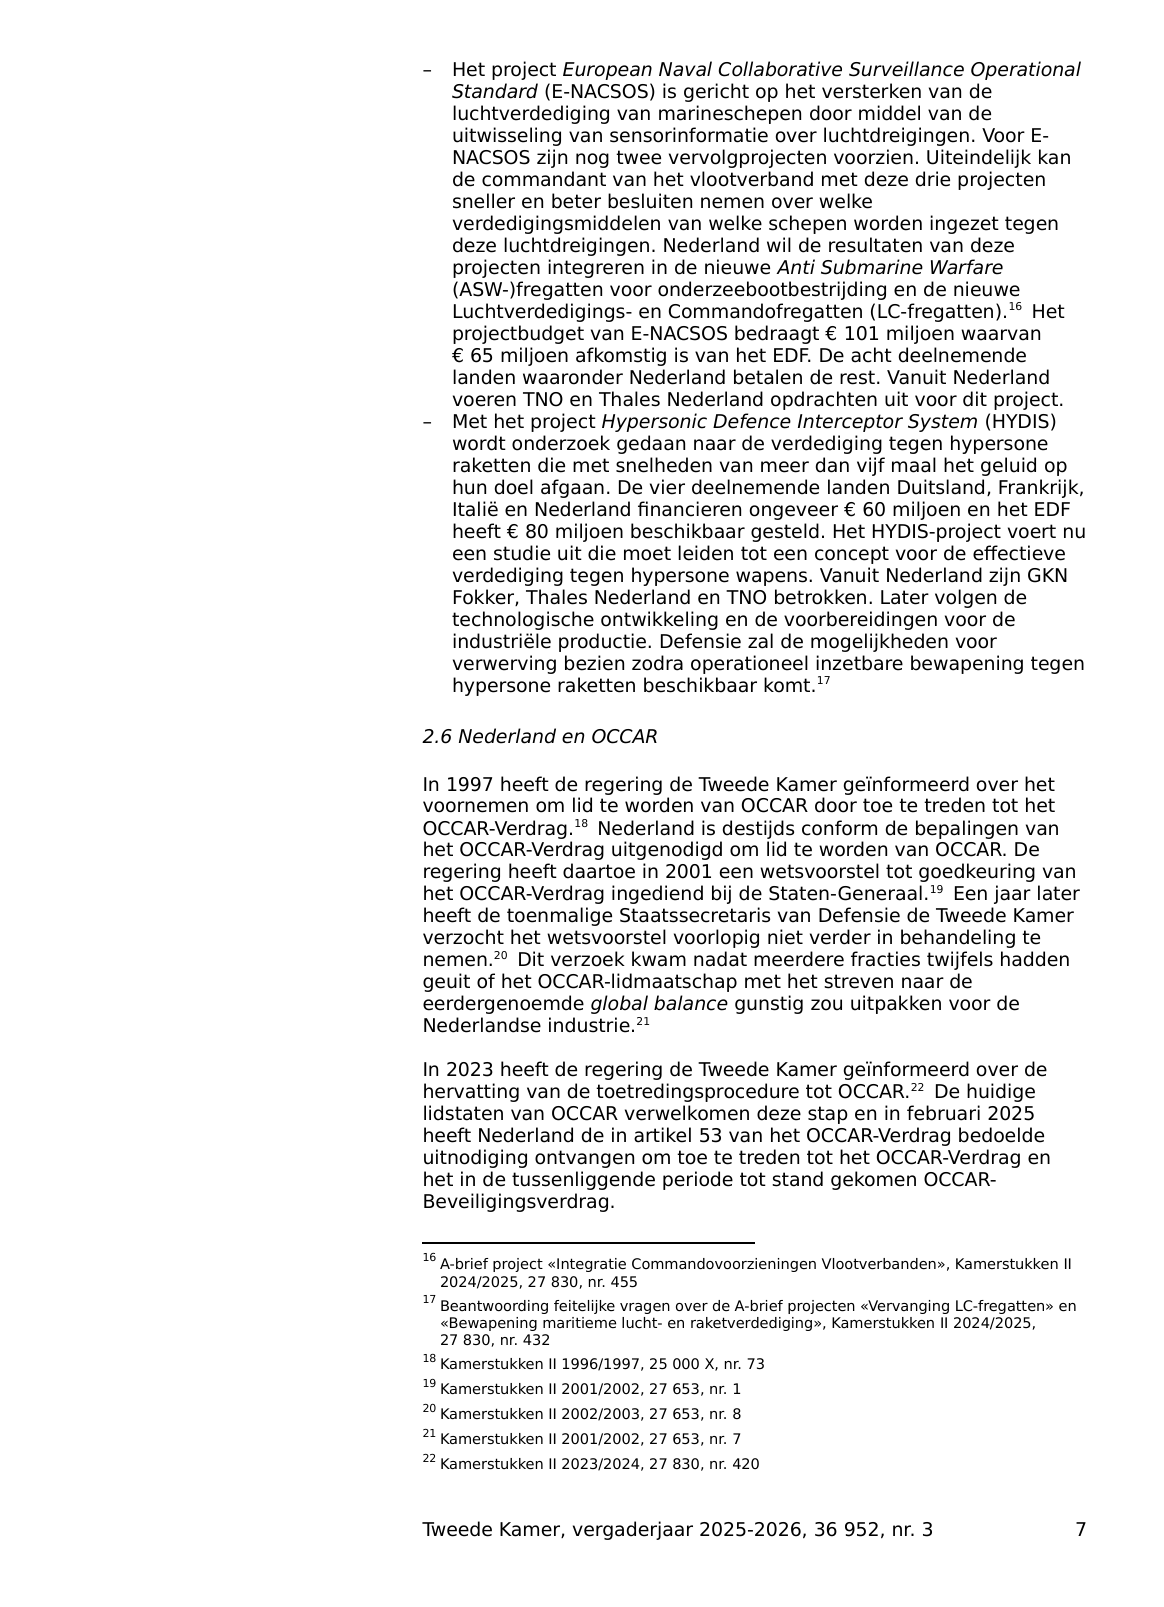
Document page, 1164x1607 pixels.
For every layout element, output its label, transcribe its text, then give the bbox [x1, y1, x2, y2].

text Kamerstukken II 1996/1997, 25 000 X, nr. 73 [422, 1352, 1087, 1374]
text In 1997 heeft de regering de Tweede Kamer geïnformeerd over het voornemen om lid te worden van OCCAR door toe te treden tot het OCCAR-Verdrag. Nederland is destijds conform de bepalingen van het OCCAR-Verdrag uitgenodigd om lid te worden van OCCAR. De regering heeft daartoe in 2001 een wetsvoorstel tot goedkeuring van het OCCAR-Verdrag ingediend bij de Staten-Generaal. Een jaar later heeft de toenmalige Staatssecretaris van Defensie de Tweede Kamer verzocht het wetsvoorstel voorlopig niet verder in behandeling te nemen. Dit verzoek kwam nadat meerdere fracties twijfels hadden geuit of het OCCAR-lidmaatschap met het streven naar de eerdergenoemde global balance gunstig zou uitpakken voor de Nederlandse industrie. [422, 773, 1087, 1037]
text Kamerstukken II 2002/2003, 27 653, nr. 8 [422, 1402, 1087, 1424]
text Kamerstukken II 2001/2002, 27 653, nr. 7 [422, 1427, 1087, 1449]
subtitle 2.6 Nederland en OCCAR [422, 726, 1087, 748]
text A-brief project «Integratie Commandovoorzieningen Vlootverbanden», Kamerstukken II 2024/2025, 27 830, nr. 455 [422, 1252, 1087, 1291]
text In 2023 heeft de regering de Tweede Kamer geïnformeerd over de hervatting van de toetredingsprocedure tot OCCAR. De huidige lidstaten van OCCAR verwelkomen deze stap en in februari 2025 heeft Nederland de in artikel 53 van het OCCAR-Verdrag bedoelde uitnodiging ontvangen om toe te treden tot het OCCAR-Verdrag en het in de tussenliggende periode tot stand gekomen OCCAR-Beveiligingsverdrag. [422, 1059, 1087, 1213]
text – Met het project Hypersonic Defence Interceptor System (HYDIS) wordt onderzoek gedaan naar de verdediging tegen hypersone raketten die met snelheden van meer dan vijf maal het geluid op hun doel afgaan. De vier deelnemende landen Duitsland, Frankrijk, Italië en Nederland financieren ongeveer € 60 miljoen en het EDF heeft € 80 miljoen beschikbaar gesteld. Het HYDIS-project voert nu een studie uit die moet leiden tot een concept voor de effectieve verdediging tegen hypersone wapens. Vanuit Nederland zijn GKN Fokker, Thales Nederland en TNO betrokken. Later volgen de technologische ontwikkeling en de voorbereidingen voor de industriële productie. Defensie zal de mogelijkheden voor verwerving bezien zodra operationeel inzetbare bewapening tegen hypersone raketten beschikbaar komt. [422, 411, 1087, 696]
text Kamerstukken II 2001/2002, 27 653, nr. 1 [422, 1377, 1087, 1399]
text – Het project European Naval Collaborative Surveillance Operational Standard (E-NACSOS) is gericht op het versterken van de luchtverdediging van marineschepen door middel van de uitwisseling van sensorinformatie over luchtdreigingen. Voor E-NACSOS zijn nog twee vervolgprojecten voorzien. Uiteindelijk kan de commandant van het vlootverband met deze drie projecten sneller en beter besluiten nemen over welke verdedigingsmiddelen van welke schepen worden ingezet tegen deze luchtdreigingen. Nederland wil de resultaten van deze projecten integreren in de nieuwe Anti Submarine Warfare (ASW-)fregatten voor onderzeebootbestrijding en de nieuwe Luchtverdedigings- en Commandofregatten (LC-fregatten). Het projectbudget van E-NACSOS bedraagt € 101 miljoen waarvan € 65 miljoen afkomstig is van het EDF. De acht deelnemende landen waaronder Nederland betalen de rest. Vanuit Nederland voeren TNO en Thales Nederland opdrachten uit voor dit project. [422, 59, 1087, 411]
text Kamerstukken II 2023/2024, 27 830, nr. 420 [422, 1452, 1087, 1474]
text Beantwoording feitelijke vragen over de A-brief projecten «Vervanging LC-fregatten» en «Bewapening maritieme lucht- en raketverdediging», Kamerstukken II 2024/2025, 27 830, nr. 432 [422, 1293, 1087, 1349]
